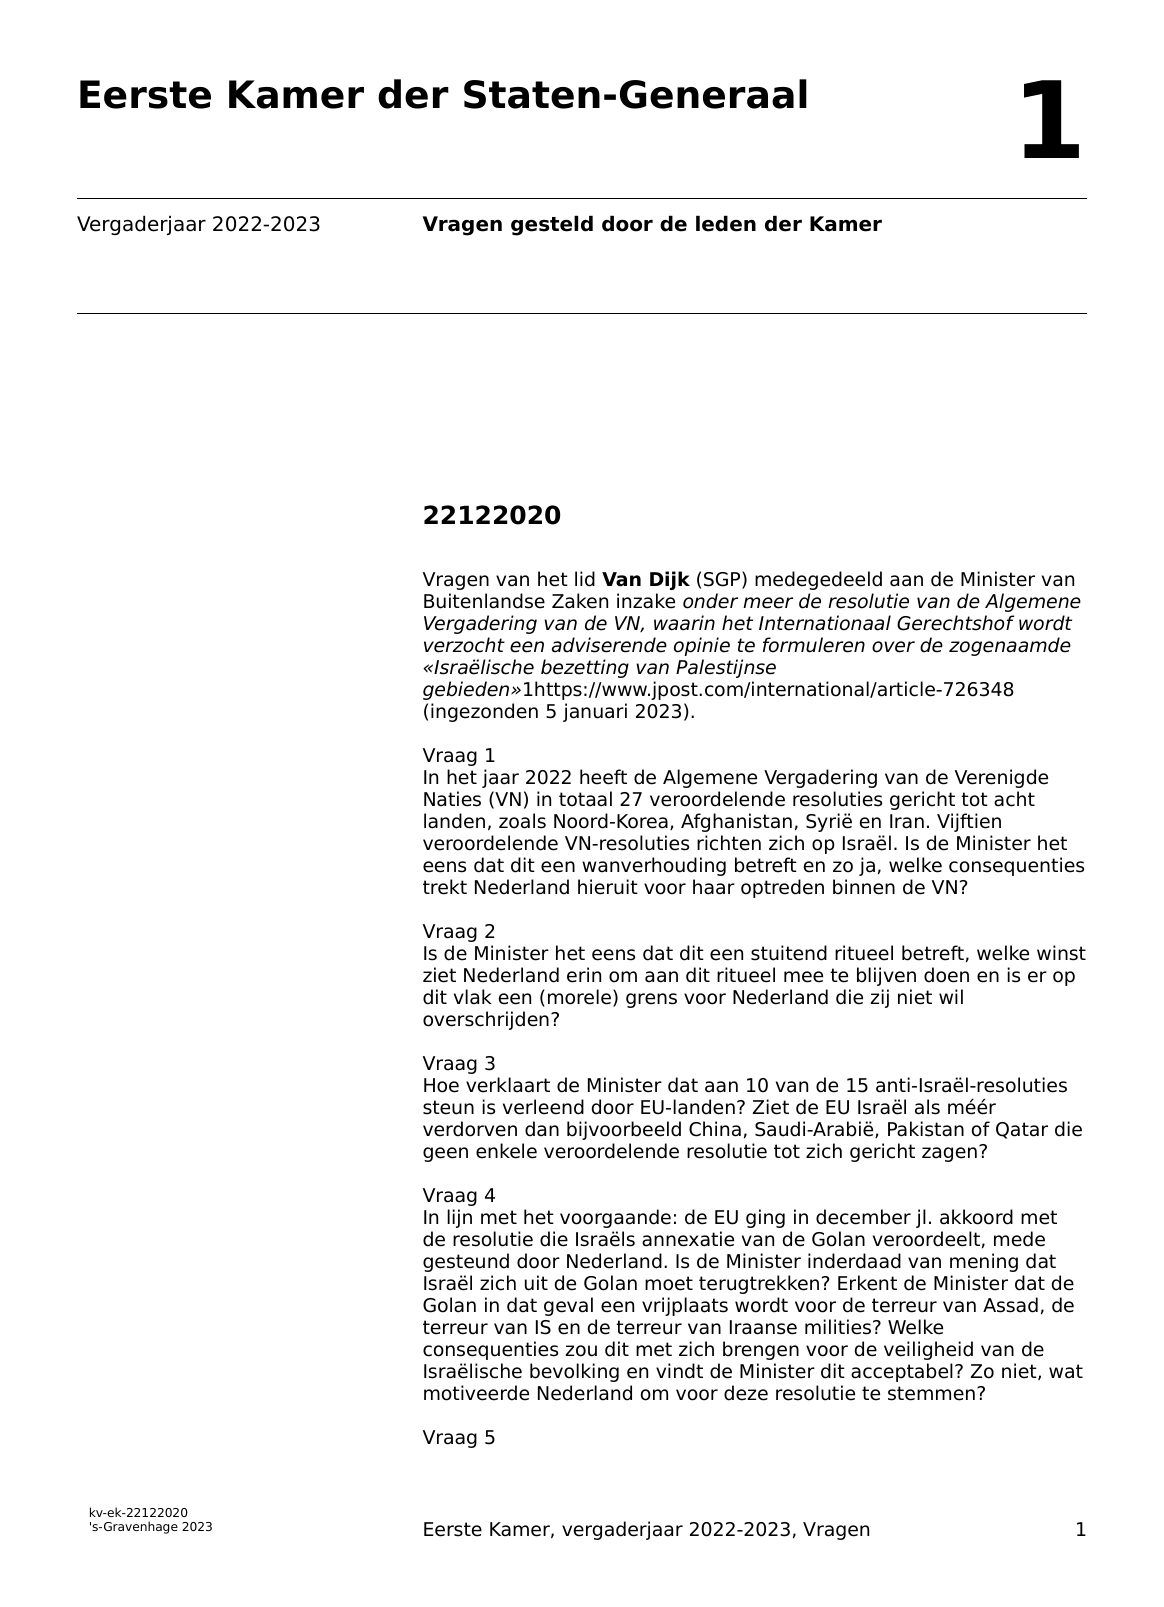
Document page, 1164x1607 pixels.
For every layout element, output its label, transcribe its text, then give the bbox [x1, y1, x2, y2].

text 's-Gravenhage 2023 [88, 1520, 323, 1534]
text Vraag 2 [422, 921, 1087, 943]
table_header Eerste Kamer der Staten-Generaal [77, 59, 886, 198]
text Vraag 3 [422, 1053, 1087, 1075]
table_header 1 [886, 59, 1087, 198]
text 22122020 [422, 501, 1087, 531]
table_cell Vergaderjaar 2022-2023 [77, 199, 422, 313]
text Vragen van het lid Van Dijk (SGP) medegedeeld aan de Minister van Buitenlandse Zaken inzake onder meer de resolutie van de Algemene Vergadering van de VN, waarin het Internationaal Gerechtshof wordt verzocht een adviserende opinie te formuleren over de zogenaamde «Israëlische bezetting van Palestijnse gebieden»1https://www.jpost.com/international/article-726348 (ingezonden 5 januari 2023). [422, 569, 1087, 723]
table_cell Vragen gesteld door de leden der Kamer [422, 199, 1087, 313]
text Vraag 5 [422, 1427, 1087, 1449]
text Vraag 1 [422, 745, 1087, 767]
text kv-ek-22122020 [88, 1506, 323, 1520]
text Is de Minister het eens dat dit een stuitend ritueel betreft, welke winst ziet Nederland erin om aan dit ritueel mee te blijven doen en is er op dit vlak een (morele) grens voor Nederland die zij niet wil overschrijden? [422, 943, 1087, 1031]
text In het jaar 2022 heeft de Algemene Vergadering van de Verenigde Naties (VN) in totaal 27 veroordelende resoluties gericht tot acht landen, zoals Noord-Korea, Afghanistan, Syrië en Iran. Vijftien veroordelende VN-resoluties richten zich op Israël. Is de Minister het eens dat dit een wanverhouding betreft en zo ja, welke consequenties trekt Nederland hieruit voor haar optreden binnen de VN? [422, 767, 1087, 899]
text Hoe verklaart de Minister dat aan 10 van de 15 anti-Israël-resoluties steun is verleend door EU-landen? Ziet de EU Israël als méér verdorven dan bijvoorbeeld China, Saudi-Arabië, Pakistan of Qatar die geen enkele veroordelende resolutie tot zich gericht zagen? [422, 1075, 1087, 1163]
text Vraag 4 [422, 1185, 1087, 1207]
text In lijn met het voorgaande: de EU ging in december jl. akkoord met de resolutie die Israëls annexatie van de Golan veroordeelt, mede gesteund door Nederland. Is de Minister inderdaad van mening dat Israël zich uit de Golan moet terugtrekken? Erkent de Minister dat de Golan in dat geval een vrijplaats wordt voor de terreur van Assad, de terreur van IS en de terreur van Iraanse milities? Welke consequenties zou dit met zich brengen voor de veiligheid van de Israëlische bevolking en vindt de Minister dit acceptabel? Zo niet, wat motiveerde Nederland om voor deze resolutie te stemmen? [422, 1207, 1087, 1405]
